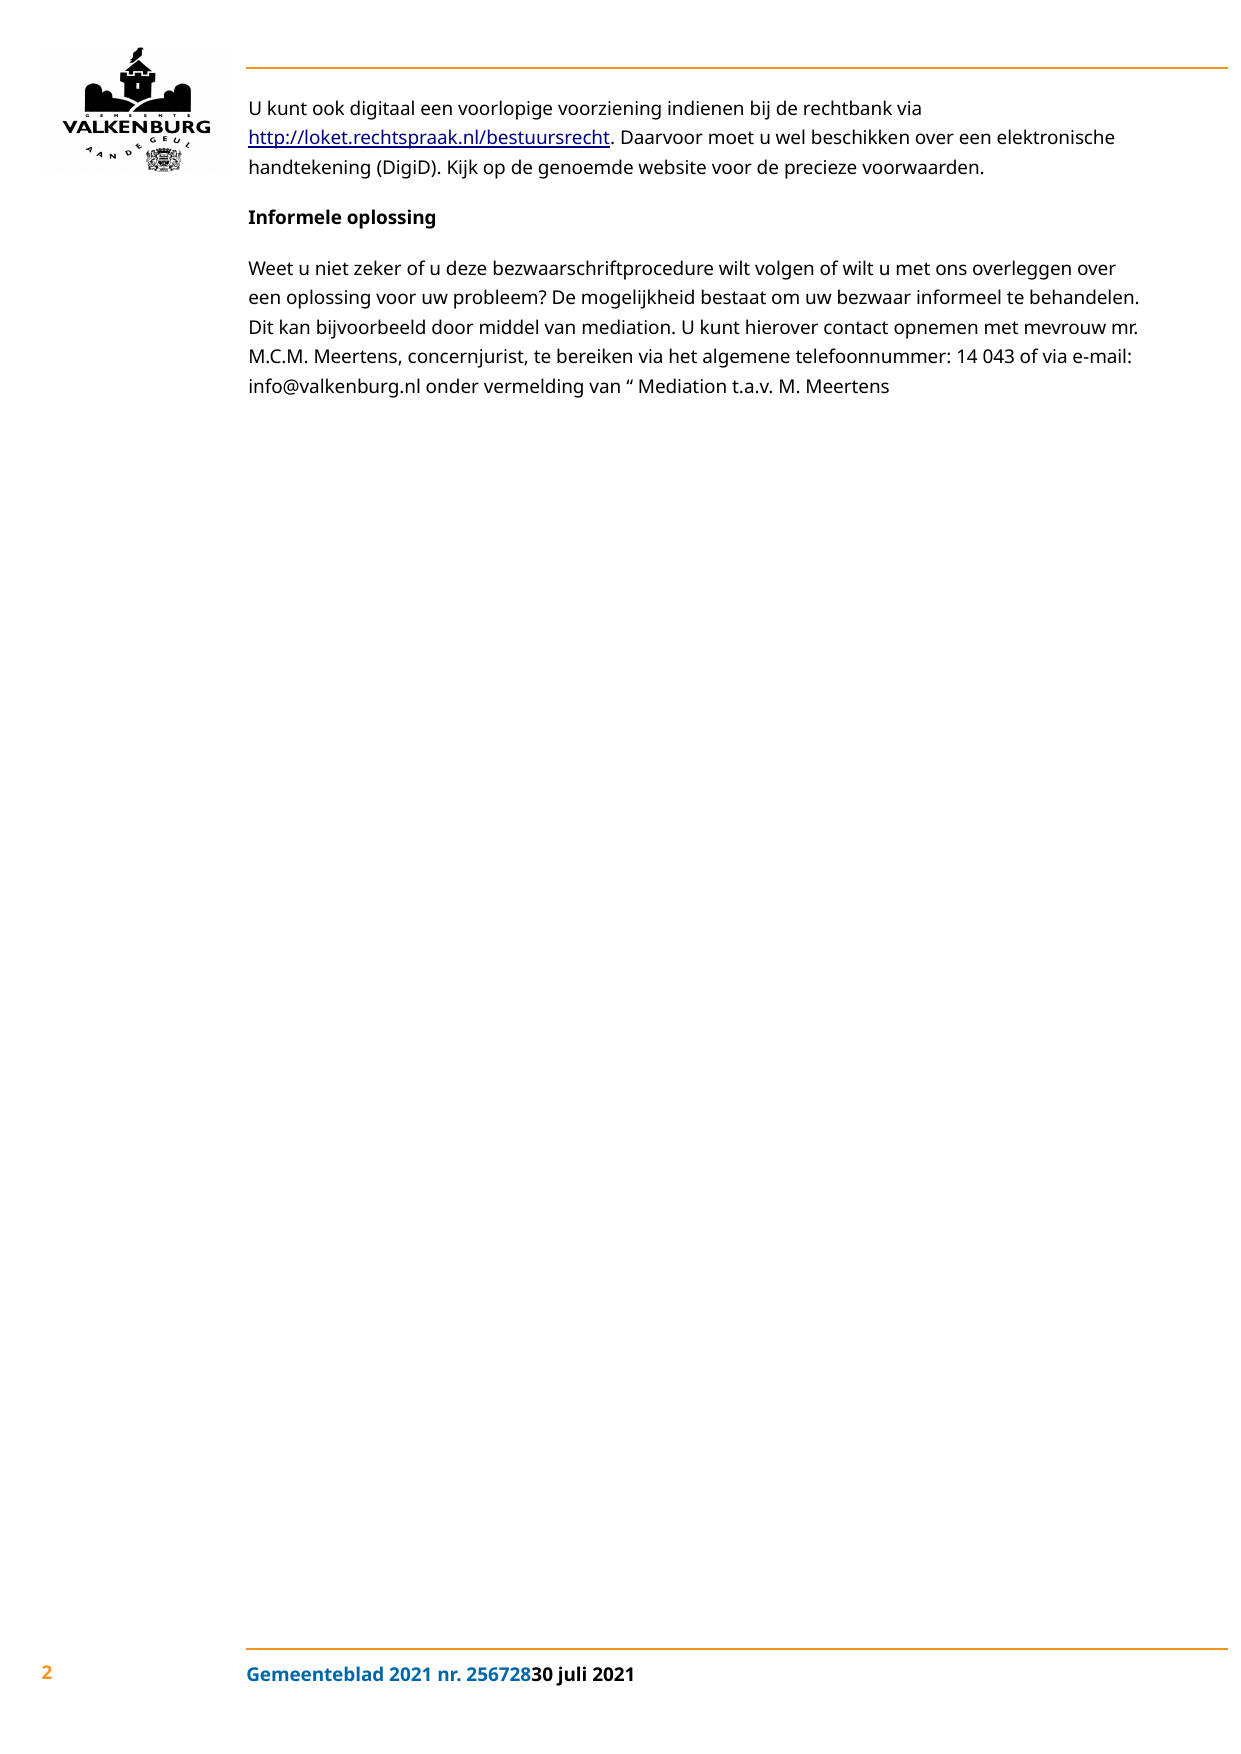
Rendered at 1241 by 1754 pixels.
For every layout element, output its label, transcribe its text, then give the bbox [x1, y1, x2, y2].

text U kunt ook digitaal een voorlopige voorziening indienen bij de rechtbank via http://loket.rechtspraak.nl/bestuursrecht. Daarvoor moet u wel beschikken over een elektronische handtekening (DigiD). Kijk op de genoemde website voor de precieze voorwaarden. [248, 95, 1152, 180]
text Weet u niet zeker of u deze bezwaarschriftprocedure wilt volgen of wilt u met ons overleggen over een oplossing voor uw probleem? De mogelijkheid bestaat om uw bezwaar informeel te behandelen. Dit kan bijvoorbeeld door middel van mediation. U kunt hierover contact opnemen met mevrouw mr. M.C.M. Meertens, concernjurist, te bereiken via het algemene telefoonnummer: 14 043 of via e-mail: info@valkenburg.nl onder vermelding van “ Mediation t.a.v. M. Meertens [248, 255, 1152, 399]
picture [41, 47, 231, 172]
text Informele oplossing [248, 204, 1152, 230]
